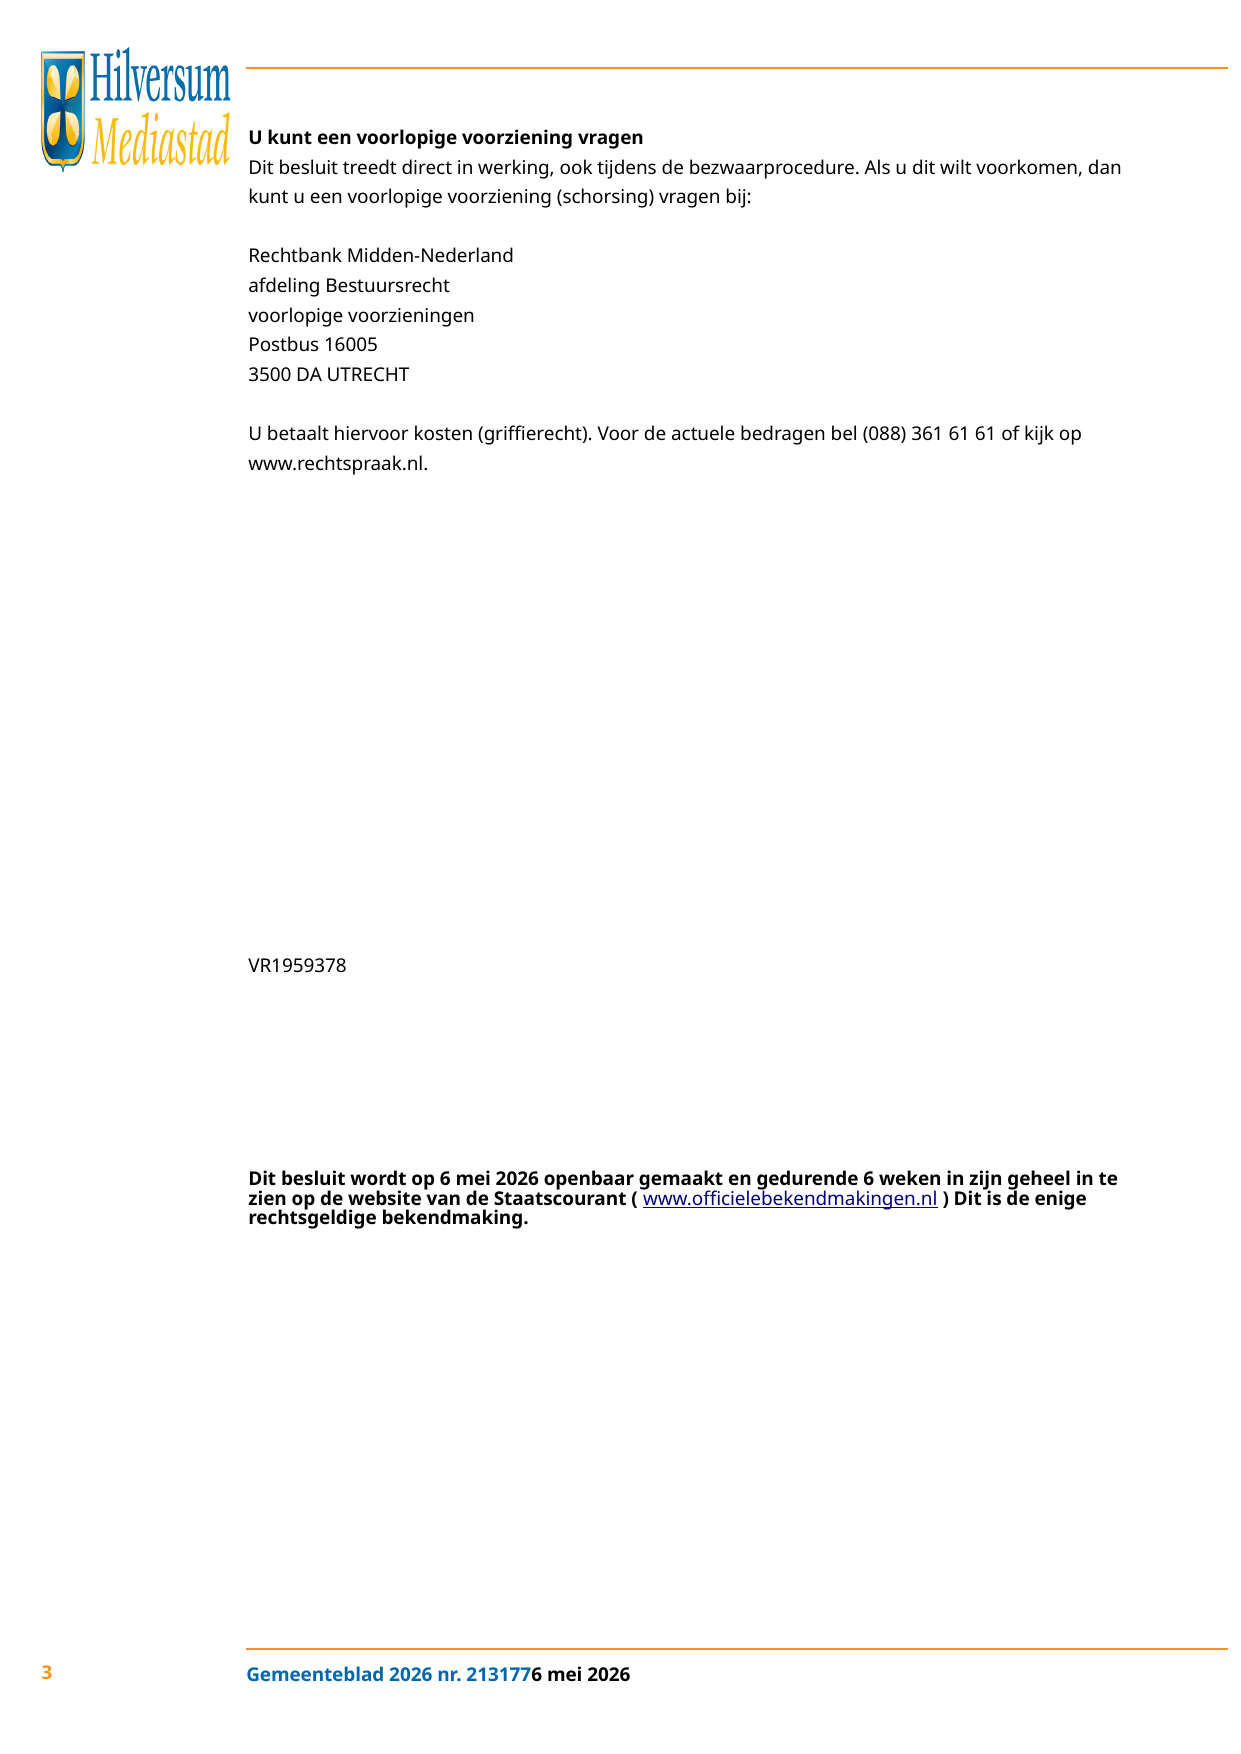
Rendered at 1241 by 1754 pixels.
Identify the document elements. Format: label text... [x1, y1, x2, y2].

text U kunt een voorlopige voorziening vragen [248, 124, 1152, 150]
text U betaalt hiervoor kosten (griffierecht). Voor de actuele bedragen bel (088) 361 61 61 of kijk op www.rechtspraak.nl. [248, 420, 1152, 476]
text voorlopige voorzieningen [248, 302, 1152, 328]
text Dit besluit treedt direct in werking, ook tijdens de bezwaarprocedure. Als u dit wilt voorkomen, dan kunt u een voorlopige voorziening (schorsing) vragen bij: [248, 154, 1152, 209]
text Dit besluit wordt op 6 mei 2026 openbaar gemaakt en gedurende 6 weken in zijn geheel in te zien op de website van de Staatscourant ( www.officielebekendmakingen.nl ) Dit is de enige rechtsgeldige bekendmaking. [248, 1170, 1152, 1228]
text Rechtbank Midden-Nederland [248, 243, 1152, 268]
text VR1959378 [248, 953, 1152, 978]
picture [41, 47, 231, 172]
text afdeling Bestuursrecht [248, 272, 1152, 298]
text Postbus 16005 [248, 331, 1152, 357]
text 3500 DA UTRECHT [248, 361, 1152, 387]
